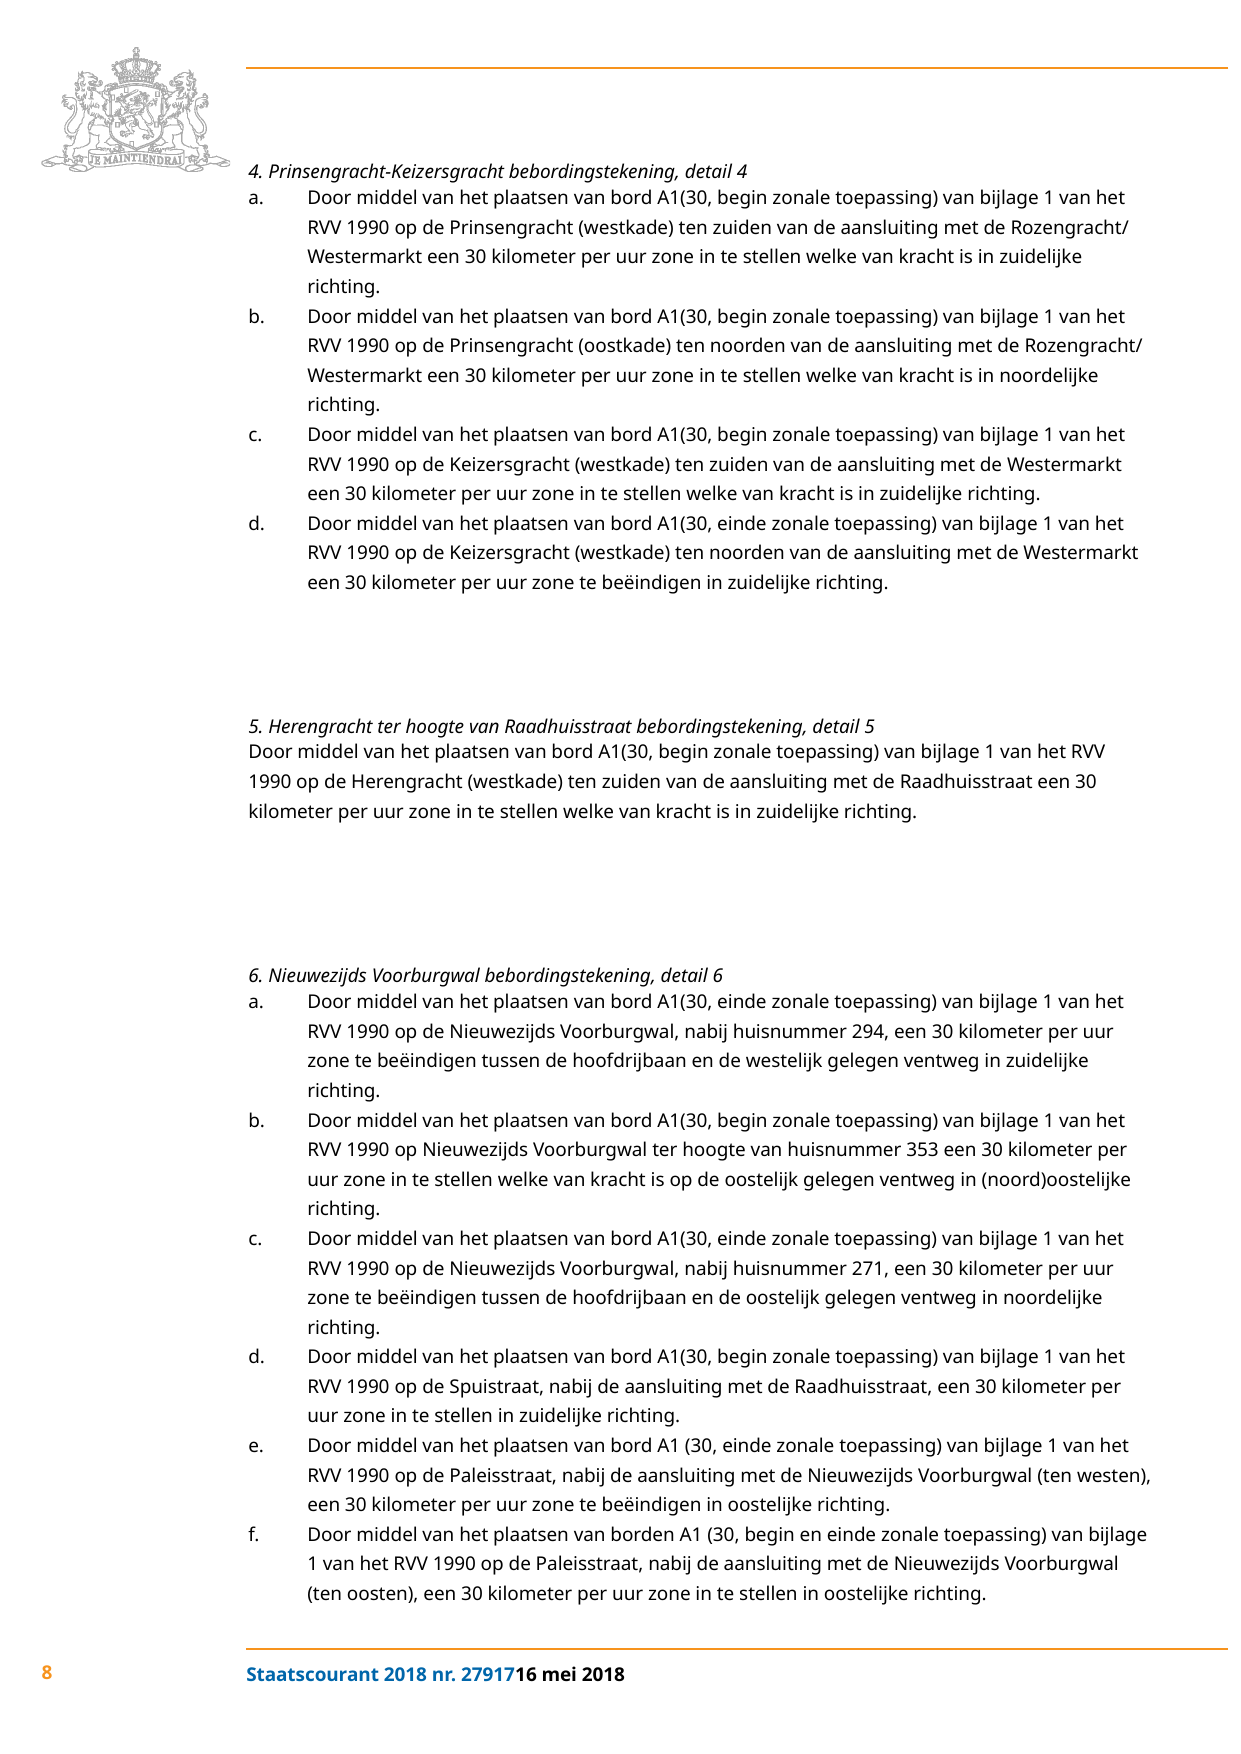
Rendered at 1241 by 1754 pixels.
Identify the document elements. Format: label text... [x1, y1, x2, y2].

list Door middel van het plaatsen van bord A1 (30, einde zonale toepassing) van bijlage 1 van het RVV 1990 op de Paleisstraat, nabij de aansluiting met de Nieuwezijds Voorburgwal (ten westen), een 30 kilometer per uur zone te beëindigen in oostelijke richting. [248, 1432, 1152, 1517]
picture [41, 47, 231, 172]
text 4. Prinsengracht-Keizersgracht bebordingstekening, detail 4 [248, 159, 1152, 184]
list Door middel van het plaatsen van bord A1(30, einde zonale toepassing) van bijlage 1 van het RVV 1990 op de Nieuwezijds Voorburgwal, nabij huisnummer 294, een 30 kilometer per uur zone te beëindigen tussen de hoofdrijbaan en de westelijk gelegen ventweg in zuidelijke richting. [248, 988, 1152, 1103]
text Door middel van het plaatsen van bord A1(30, begin zonale toepassing) van bijlage 1 van het RVV 1990 op de Herengracht (westkade) ten zuiden van de aansluiting met de Raadhuisstraat een 30 kilometer per uur zone in te stellen welke van kracht is in zuidelijke richting. [248, 739, 1152, 824]
list Door middel van het plaatsen van bord A1(30, einde zonale toepassing) van bijlage 1 van het RVV 1990 op de Keizersgracht (westkade) ten noorden van de aansluiting met de Westermarkt een 30 kilometer per uur zone te beëindigen in zuidelijke richting. [248, 510, 1152, 595]
text 6. Nieuwezijds Voorburgwal bebordingstekening, detail 6 [248, 963, 1152, 988]
list Door middel van het plaatsen van bord A1(30, begin zonale toepassing) van bijlage 1 van het RVV 1990 op de Prinsengracht (westkade) ten zuiden van de aansluiting met de Rozengracht/ Westermarkt een 30 kilometer per uur zone in te stellen welke van kracht is in zuidelijke richting. [248, 184, 1152, 299]
list Door middel van het plaatsen van bord A1(30, begin zonale toepassing) van bijlage 1 van het RVV 1990 op de Spuistraat, nabij de aansluiting met de Raadhuisstraat, een 30 kilometer per uur zone in te stellen in zuidelijke richting. [248, 1343, 1152, 1428]
list Door middel van het plaatsen van bord A1(30, begin zonale toepassing) van bijlage 1 van het RVV 1990 op Nieuwezijds Voorburgwal ter hoogte van huisnummer 353 een 30 kilometer per uur zone in te stellen welke van kracht is op de oostelijk gelegen ventweg in (noord)oostelijke richting. [248, 1107, 1152, 1221]
list Door middel van het plaatsen van bord A1(30, einde zonale toepassing) van bijlage 1 van het RVV 1990 op de Nieuwezijds Voorburgwal, nabij huisnummer 271, een 30 kilometer per uur zone te beëindigen tussen de hoofdrijbaan en de oostelijk gelegen ventweg in noordelijke richting. [248, 1225, 1152, 1339]
list Door middel van het plaatsen van bord A1(30, begin zonale toepassing) van bijlage 1 van het RVV 1990 op de Prinsengracht (oostkade) ten noorden van de aansluiting met de Rozengracht/ Westermarkt een 30 kilometer per uur zone in te stellen welke van kracht is in noordelijke richting. [248, 303, 1152, 417]
list Door middel van het plaatsen van borden A1 (30, begin en einde zonale toepassing) van bijlage 1 van het RVV 1990 op de Paleisstraat, nabij de aansluiting met de Nieuwezijds Voorburgwal (ten oosten), een 30 kilometer per uur zone in te stellen in oostelijke richting. [248, 1521, 1152, 1606]
text 5. Herengracht ter hoogte van Raadhuisstraat bebordingstekening, detail 5 [248, 713, 1152, 739]
list Door middel van het plaatsen van bord A1(30, begin zonale toepassing) van bijlage 1 van het RVV 1990 op de Keizersgracht (westkade) ten zuiden van de aansluiting met de Westermarkt een 30 kilometer per uur zone in te stellen welke van kracht is in zuidelijke richting. [248, 421, 1152, 506]
